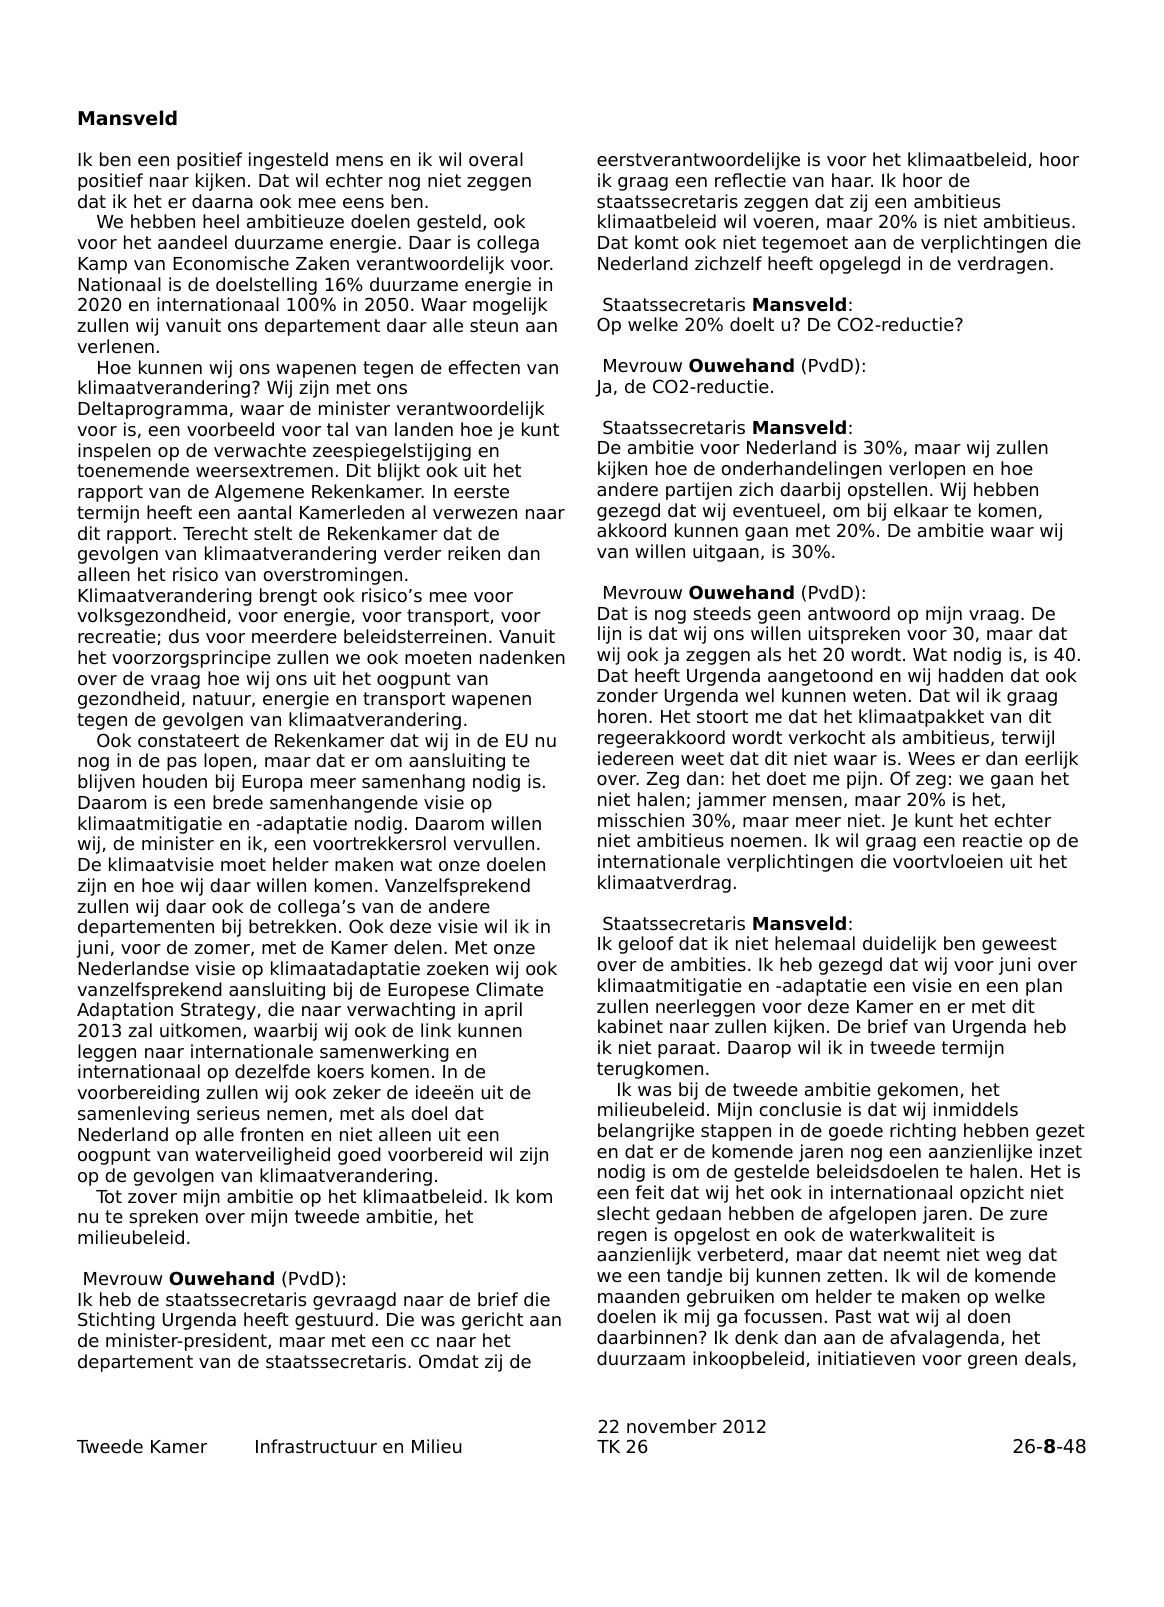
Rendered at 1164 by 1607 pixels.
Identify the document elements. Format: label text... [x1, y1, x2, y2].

text Ik was bij de tweede ambitie gekomen, het milieubeleid. Mijn conclusie is dat wij inmiddels belangrijke stappen in de goede richting hebben gezet en dat er de komende jaren nog een aanzienlijke inzet nodig is om de gestelde beleidsdoelen te halen. Het is een feit dat wij het ook in internationaal opzicht niet slecht gedaan hebben de afgelopen jaren. De zure regen is opgelost en ook de waterkwaliteit is aanzienlijk verbeterd, maar dat neemt niet weg dat we een tandje bij kunnen zetten. Ik wil de komende maanden gebruiken om helder te maken op welke doelen ik mij ga focussen. Past wat wij al doen daarbinnen? Ik denk dan aan de afvalagenda, het duurzaam inkoopbeleid, initiatieven voor green deals, [596, 1079, 1087, 1369]
text Staatssecretaris Mansveld: [596, 294, 1087, 315]
text Mevrouw Ouwehand (PvdD): [77, 1269, 567, 1289]
text Mevrouw Ouwehand (PvdD): [596, 583, 1087, 603]
text Op welke 20% doelt u? De CO2-reductie? [596, 315, 1087, 336]
text Hoe kunnen wij ons wapenen tegen de effecten van klimaatverandering? Wij zijn met ons Deltaprogramma, waar de minister verantwoordelijk voor is, een voorbeeld voor tal van landen hoe je kunt inspelen op de verwachte zeespiegelstijging en toenemende weersextremen. Dit blijkt ook uit het rapport van de Algemene Rekenkamer. In eerste termijn heeft een aantal Kamerleden al verwezen naar dit rapport. Terecht stelt de Rekenkamer dat de gevolgen van klimaatverandering verder reiken dan alleen het risico van overstromingen. Klimaatverandering brengt ook risico’s mee voor volksgezondheid, voor energie, voor transport, voor recreatie; dus voor meerdere beleidsterreinen. Vanuit het voorzorgsprincipe zullen we ook moeten nadenken over de vraag hoe wij ons uit het oogpunt van gezondheid, natuur, energie en transport wapenen tegen de gevolgen van klimaatverandering. [77, 357, 567, 731]
text Dat is nog steeds geen antwoord op mijn vraag. De lijn is dat wij ons willen uitspreken voor 30, maar dat wij ook ja zeggen als het 20 wordt. Wat nodig is, is 40. Dat heeft Urgenda aangetoond en wij hadden dat ook zonder Urgenda wel kunnen weten. Dat wil ik graag horen. Het stoort me dat het klimaatpakket van dit regeerakkoord wordt verkocht als ambitieus, terwijl iedereen weet dat dit niet waar is. Wees er dan eerlijk over. Zeg dan: het doet me pijn. Of zeg: we gaan het niet halen; jammer mensen, maar 20% is het, misschien 30%, maar meer niet. Je kunt het echter niet ambitieus noemen. Ik wil graag een reactie op de internationale verplichtingen die voortvloeien uit het klimaatverdrag. [596, 603, 1087, 893]
text Staatssecretaris Mansveld: [596, 417, 1087, 438]
text Ook constateert de Rekenkamer dat wij in de EU nu nog in de pas lopen, maar dat er om aansluiting te blijven houden bij Europa meer samenhang nodig is. Daarom is een brede samenhangende visie op klimaatmitigatie en -adaptatie nodig. Daarom willen wij, de minister en ik, een voortrekkersrol vervullen. De klimaatvisie moet helder maken wat onze doelen zijn en hoe wij daar willen komen. Vanzelfsprekend zullen wij daar ook de collega’s van de andere departementen bij betrekken. Ook deze visie wil ik in juni, voor de zomer, met de Kamer delen. Met onze Nederlandse visie op klimaatadaptatie zoeken wij ook vanzelfsprekend aansluiting bij de Europese Climate Adaptation Strategy, die naar verwachting in april 2013 zal uitkomen, waarbij wij ook de link kunnen leggen naar internationale samenwerking en internationaal op dezelfde koers komen. In de voorbereiding zullen wij ook zeker de ideeën uit de samenleving serieus nemen, met als doel dat Nederland op alle fronten en niet alleen uit een oogpunt van waterveiligheid goed voorbereid wil zijn op de gevolgen van klimaatverandering. [77, 731, 567, 1187]
text Tot zover mijn ambitie op het klimaatbeleid. Ik kom nu te spreken over mijn tweede ambitie, het milieubeleid. [77, 1187, 567, 1249]
text Ik heb de staatssecretaris gevraagd naar de brief die Stichting Urgenda heeft gestuurd. Die was gericht aan de minister-president, maar met een cc naar het departement van de staatssecretaris. Omdat zij de [77, 1289, 567, 1372]
text Mevrouw Ouwehand (PvdD): [596, 356, 1087, 377]
text Staatssecretaris Mansveld: [596, 913, 1087, 934]
text De ambitie voor Nederland is 30%, maar wij zullen kijken hoe de onderhandelingen verlopen en hoe andere partijen zich daarbij opstellen. Wij hebben gezegd dat wij eventueel, om bij elkaar te komen, akkoord kunnen gaan met 20%. De ambitie waar wij van willen uitgaan, is 30%. [596, 438, 1087, 563]
text Ik geloof dat ik niet helemaal duidelijk ben geweest over de ambities. Ik heb gezegd dat wij voor juni over klimaatmitigatie en -adaptatie een visie en een plan zullen neerleggen voor deze Kamer en er met dit kabinet naar zullen kijken. De brief van Urgenda heb ik niet paraat. Daarop wil ik in tweede termijn terugkomen. [596, 934, 1087, 1079]
text Ik ben een positief ingesteld mens en ik wil overal positief naar kijken. Dat wil echter nog niet zeggen dat ik het er daarna ook mee eens ben. [77, 150, 567, 212]
text We hebben heel ambitieuze doelen gesteld, ook voor het aandeel duurzame energie. Daar is collega Kamp van Economische Zaken verantwoordelijk voor. Nationaal is de doelstelling 16% duurzame energie in 2020 en internationaal 100% in 2050. Waar mogelijk zullen wij vanuit ons departement daar alle steun aan verlenen. [77, 212, 567, 357]
text Ja, de CO2-reductie. [596, 377, 1087, 397]
text eerstverantwoordelijke is voor het klimaatbeleid, hoor ik graag een reflectie van haar. Ik hoor de staatssecretaris zeggen dat zij een ambitieus klimaatbeleid wil voeren, maar 20% is niet ambitieus. Dat komt ook niet tegemoet aan de verplichtingen die Nederland zichzelf heeft opgelegd in de verdragen. [596, 150, 1087, 274]
